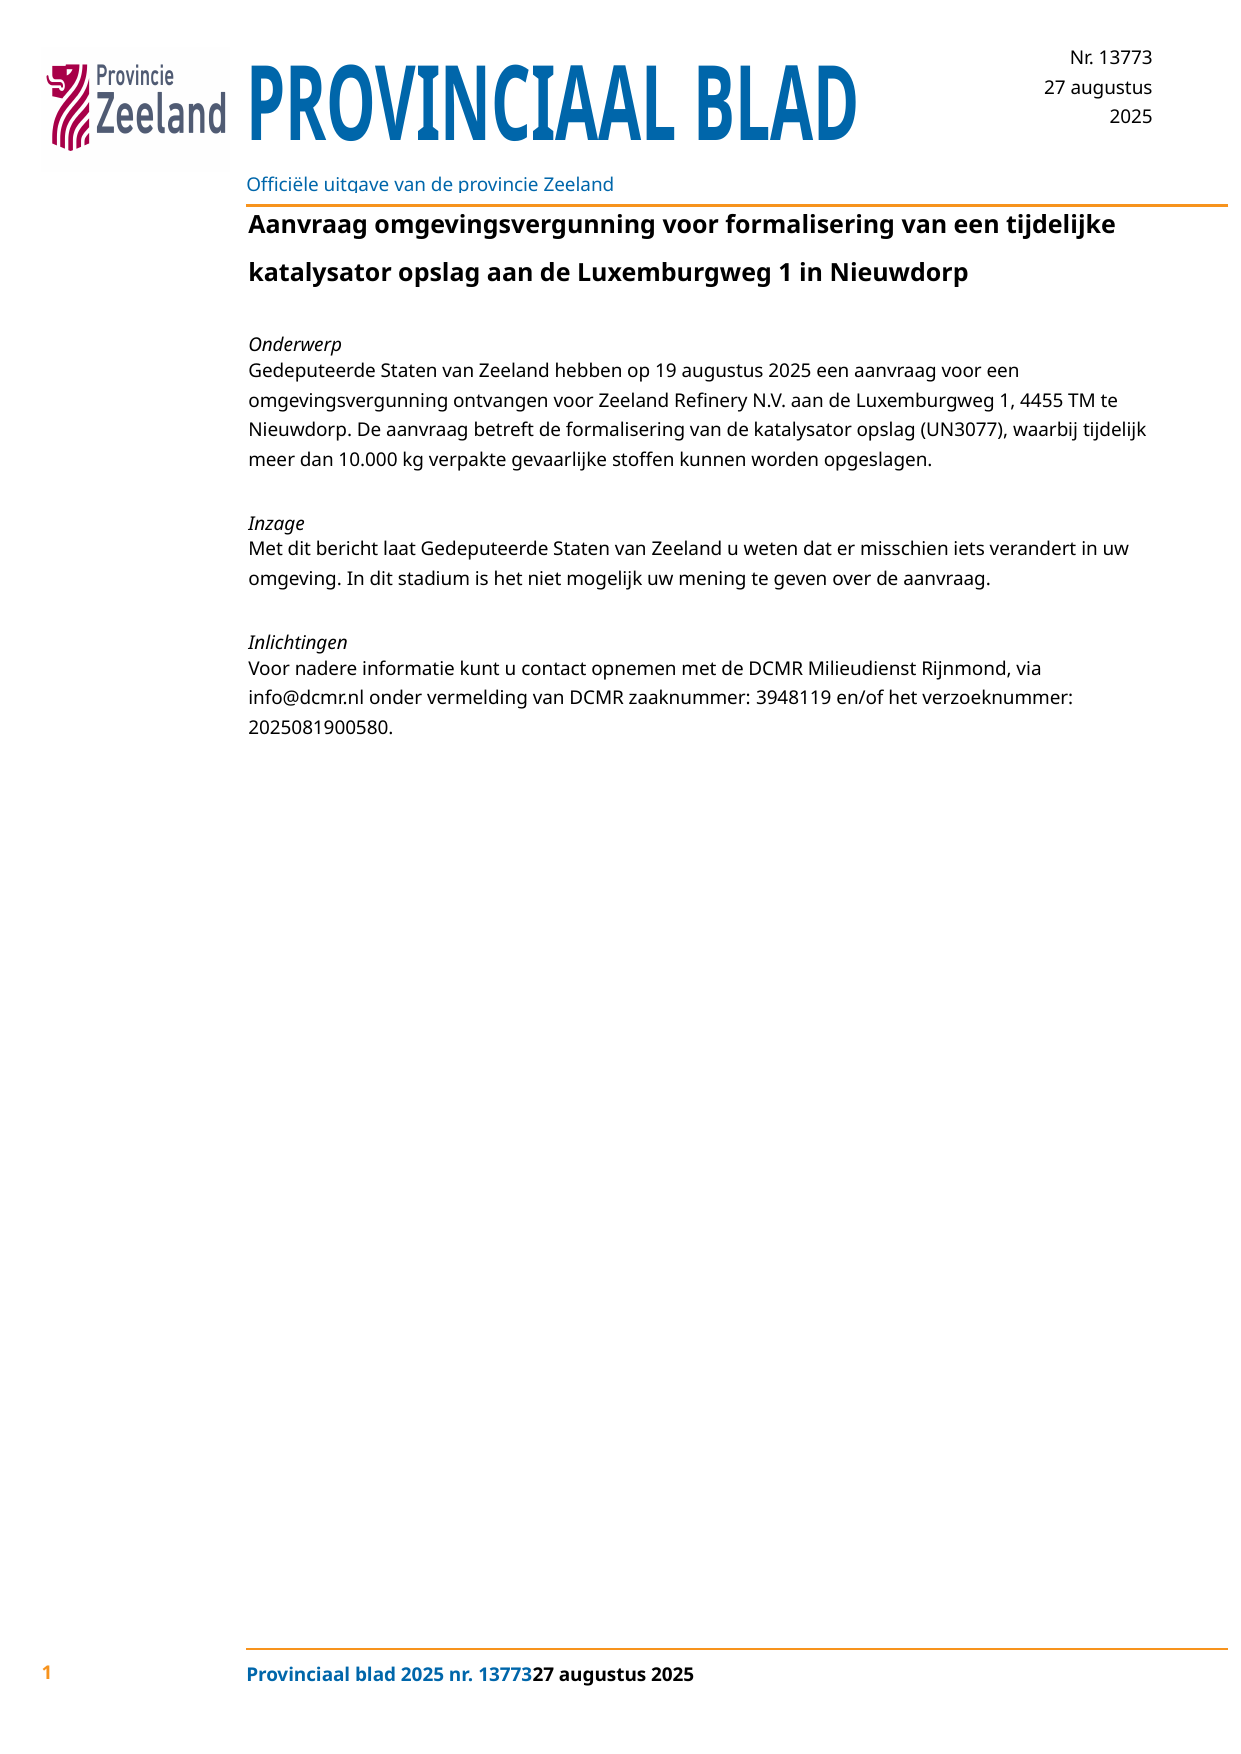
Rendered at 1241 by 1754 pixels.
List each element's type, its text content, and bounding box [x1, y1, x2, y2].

text Met dit bericht laat Gedeputeerde Staten van Zeeland u weten dat er misschien iets verandert in uw omgeving. In dit stadium is het niet mogelijk uw mening te geven over de aanvraag. [248, 536, 1152, 591]
text Aanvraag omgevingsvergunning voor formalisering van een tijdelijke katalysator opslag aan de Luxemburgweg 1 in Nieuwdorp [248, 207, 1152, 288]
text Gedeputeerde Staten van Zeeland hebben op 19 augustus 2025 een aanvraag voor een omgevingsvergunning ontvangen voor Zeeland Refinery N.V. aan de Luxemburgweg 1, 4455 TM te Nieuwdorp. De aanvraag betreft de formalisering van de katalysator opslag (UN3077), waarbij tijdelijk meer dan 10.000 kg verpakte gevaarlijke stoffen kunnen worden opgeslagen. [248, 357, 1152, 472]
text Inlichtingen [248, 629, 1152, 655]
text Onderwerp [248, 331, 1152, 357]
picture [41, 47, 231, 172]
text Voor nadere informatie kunt u contact opnemen met de DCMR Milieudienst Rijnmond, via info@dcmr.nl onder vermelding van DCMR zaaknummer: 3948119 en/of het verzoeknummer: 2025081900580. [248, 655, 1152, 740]
text Inzage [248, 510, 1152, 536]
